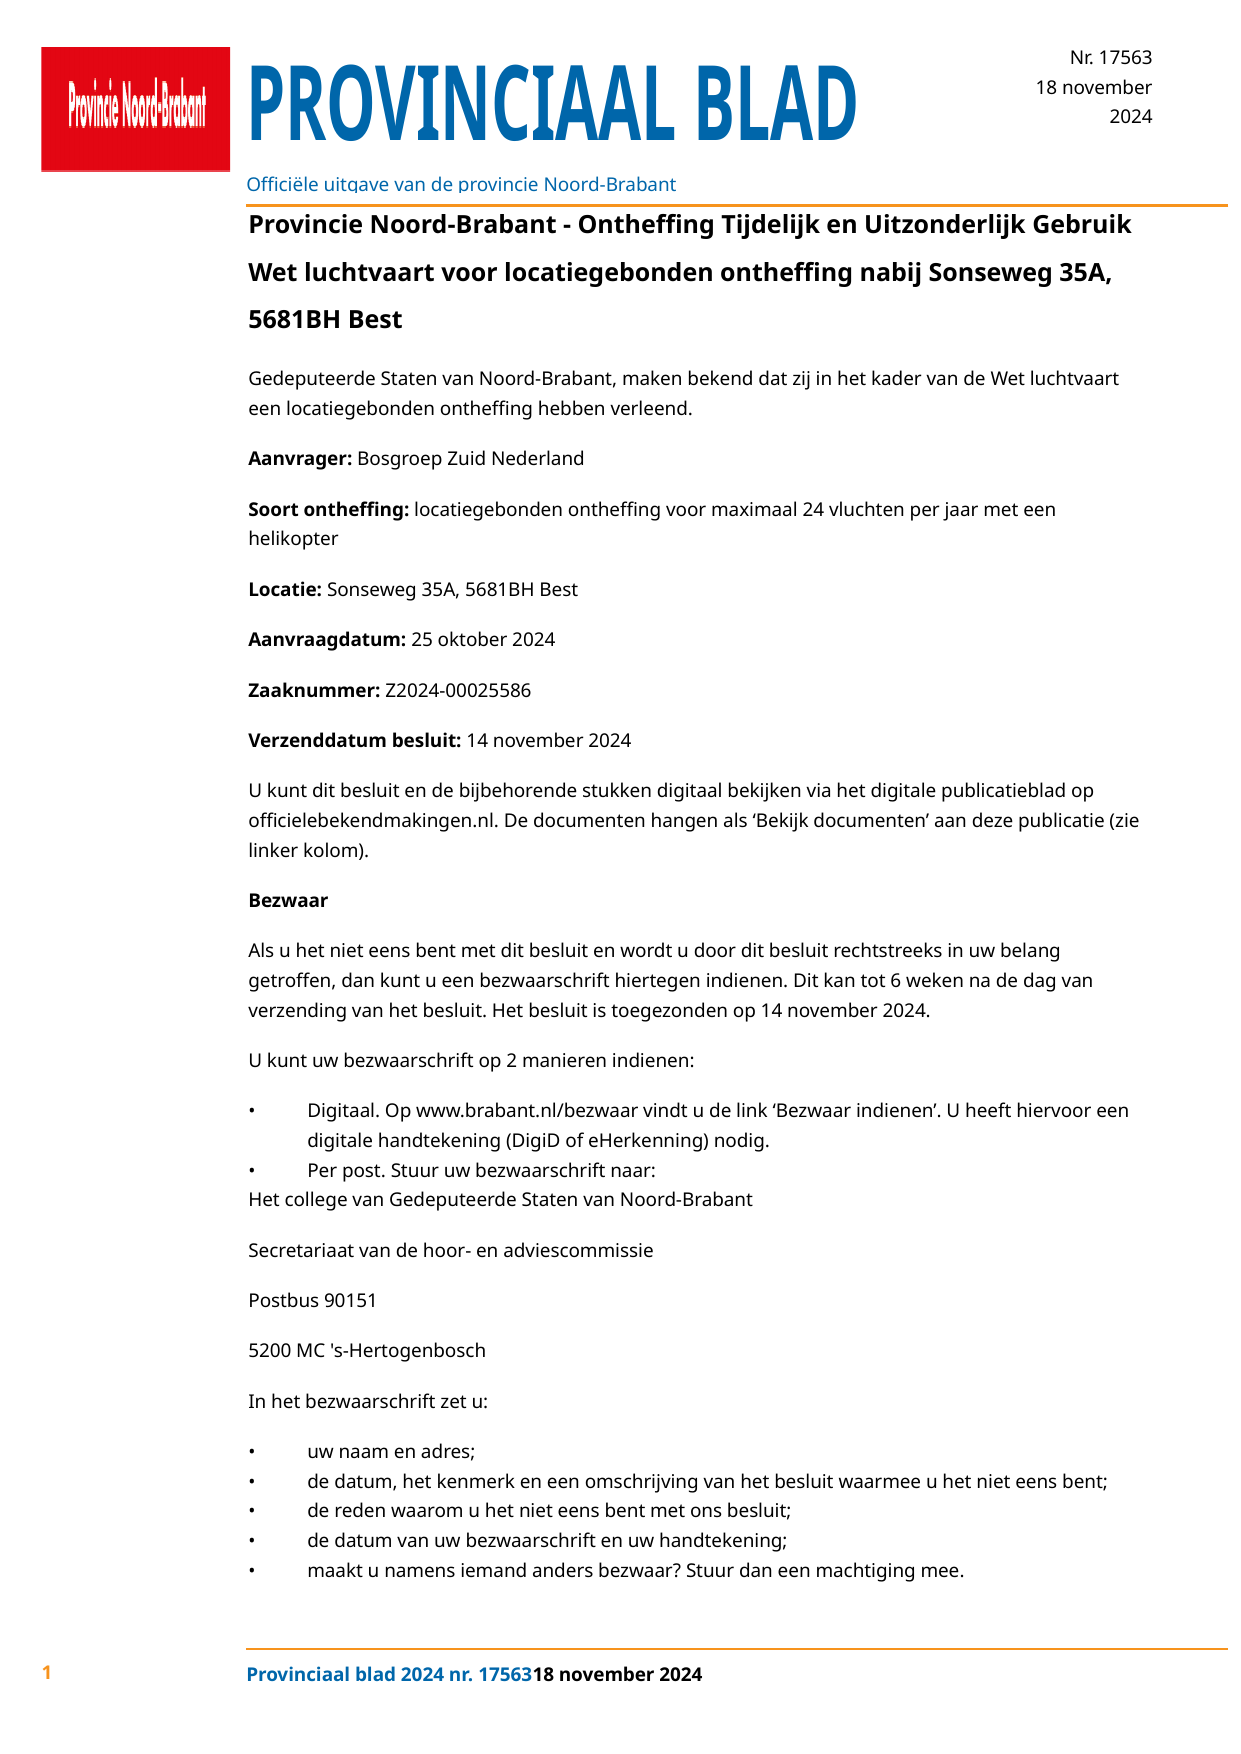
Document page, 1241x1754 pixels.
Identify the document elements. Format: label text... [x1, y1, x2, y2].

text In het bezwaarschrift zet u: [248, 1388, 1152, 1414]
text U kunt uw bezwaarschrift op 2 manieren indienen: [248, 1047, 1152, 1073]
list Per post. Stuur uw bezwaarschrift naar: [248, 1157, 1152, 1182]
text Provincie Noord-Brabant - Ontheffing Tijdelijk en Uitzonderlijk Gebruik Wet luchtvaart voor locatiegebonden ontheffing nabij Sonseweg 35A, 5681BH Best [248, 207, 1152, 336]
text Gedeputeerde Staten van Noord-Brabant, maken bekend dat zij in het kader van de Wet luchtvaart een locatiegebonden ontheffing hebben verleend. [248, 366, 1152, 421]
text Postbus 90151 [248, 1287, 1152, 1313]
text U kunt dit besluit en de bijbehorende stukken digitaal bekijken via het digitale publicatieblad op officielebekendmakingen.nl. De documenten hangen als ‘Bekijk documenten’ aan deze publicatie (zie linker kolom). [248, 778, 1152, 862]
text Soort ontheffing: locatiegebonden ontheffing voor maximaal 24 vluchten per jaar met een helikopter [248, 496, 1152, 551]
list de datum van uw bezwaarschrift en uw handtekening; [248, 1527, 1152, 1553]
list de datum, het kenmerk en een omschrijving van het besluit waarmee u het niet eens bent; [248, 1468, 1152, 1494]
text Aanvraagdatum: 25 oktober 2024 [248, 626, 1152, 652]
text Aanvrager: Bosgroep Zuid Nederland [248, 446, 1152, 471]
text Verzenddatum besluit: 14 november 2024 [248, 727, 1152, 753]
list de reden waarom u het niet eens bent met ons besluit; [248, 1498, 1152, 1523]
text Locatie: Sonseweg 35A, 5681BH Best [248, 576, 1152, 602]
list maakt u namens iemand anders bezwaar? Stuur dan een machtiging mee. [248, 1557, 1152, 1582]
list uw naam en adres; [248, 1438, 1152, 1464]
list Digitaal. Op www.brabant.nl/bezwaar vindt u de link ‘Bezwaar indienen’. U heeft hiervoor een digitale handtekening (DigiD of eHerkenning) nodig. [248, 1098, 1152, 1153]
text Bezwaar [248, 887, 1152, 913]
picture [41, 47, 231, 172]
text Secretariaat van de hoor- en adviescommissie [248, 1237, 1152, 1262]
text Als u het niet eens bent met dit besluit en wordt u door dit besluit rechtstreeks in uw belang getroffen, dan kunt u een bezwaarschrift hiertegen indienen. Dit kan tot 6 weken na de dag van verzending van het besluit. Het besluit is toegezonden op 14 november 2024. [248, 938, 1152, 1022]
text Zaaknummer: Z2024-00025586 [248, 677, 1152, 702]
text Het college van Gedeputeerde Staten van Noord-Brabant [248, 1186, 1152, 1212]
text 5200 MC 's‑Hertogenbosch [248, 1338, 1152, 1363]
